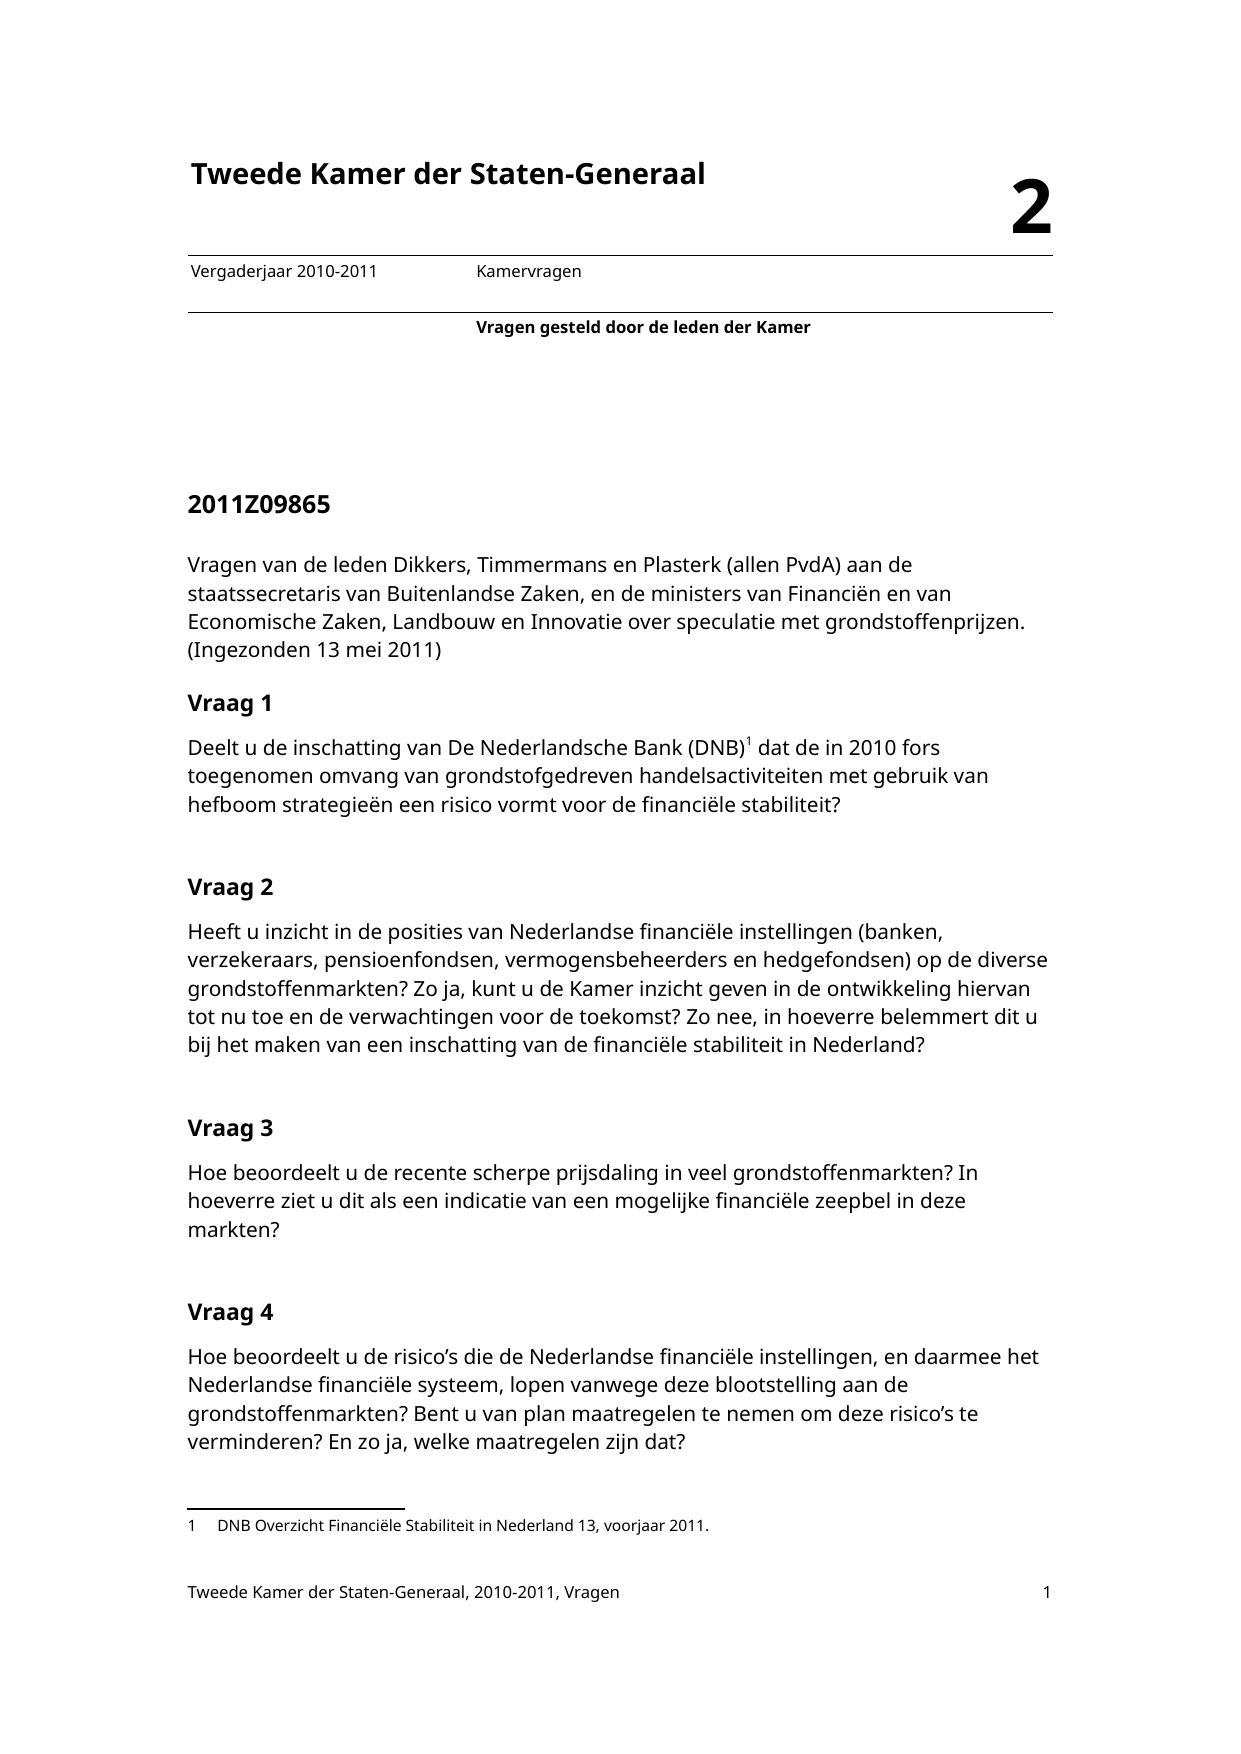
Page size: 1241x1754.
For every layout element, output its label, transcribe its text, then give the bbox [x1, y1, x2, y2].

text DNB Overzicht Financiële Stabiliteit in Nederland 13, voorjaar 2011. [187, 1508, 1053, 1536]
text Heeft u inzicht in de posities van Nederlandse financiële instellingen (banken, verzekeraars, pensioenfondsen, vermogensbeheerders en hedgefondsen) op de diverse grondstoffenmarkten? Zo ja, kunt u de Kamer inzicht geven in de ontwikkeling hiervan tot nu toe en de verwachtingen voor de toekomst? Zo nee, in hoeverre belemmert dit u bij het maken van een inschatting van de financiële stabiliteit in Nederland? [187, 917, 1053, 1059]
table_cell Vergaderjaar 2010-2011 [188, 256, 473, 312]
table_cell [188, 313, 473, 339]
table_cell Kamervragen [473, 256, 1053, 312]
text Hoe beoordeelt u de recente scherpe prijsdaling in veel grondstoffenmarkten? In hoeverre ziet u dit als een indicatie van een mogelijke financiële zeepbel in deze markten? [187, 1158, 1053, 1243]
table_header Tweede Kamer der Staten-Generaal [188, 150, 879, 255]
subtitle Vraag 1 [187, 687, 1053, 718]
subtitle Vraag 2 [187, 871, 1053, 902]
text 2011Z09865 [187, 487, 1053, 521]
table_cell Vragen gesteld door de leden der Kamer [473, 313, 1053, 339]
text Deelt u de inschatting van De Nederlandsche Bank (DNB) dat de in 2010 fors toegenomen omvang van grondstofgedreven handelsactiviteiten met gebruik van hefboom strategieën een risico vormt voor de financiële stabiliteit? [187, 733, 1053, 818]
text Hoe beoordeelt u de risico’s die de Nederlandse financiële instellingen, en daarmee het Nederlandse financiële systeem, lopen vanwege deze blootstelling aan de grondstoffenmarkten? Bent u van plan maatregelen te nemen om deze risico’s te verminderen? En zo ja, welke maatregelen zijn dat? [187, 1342, 1053, 1456]
table_header 2 [880, 150, 1053, 255]
text Vragen van de leden Dikkers, Timmermans en Plasterk (allen PvdA) aan de staatssecretaris van Buitenlandse Zaken, en de ministers van Financiën en van Economische Zaken, Landbouw en Innovatie over speculatie met grondstoffenprijzen. (Ingezonden 13 mei 2011) [187, 550, 1053, 664]
subtitle Vraag 4 [187, 1296, 1053, 1327]
subtitle Vraag 3 [187, 1112, 1053, 1143]
